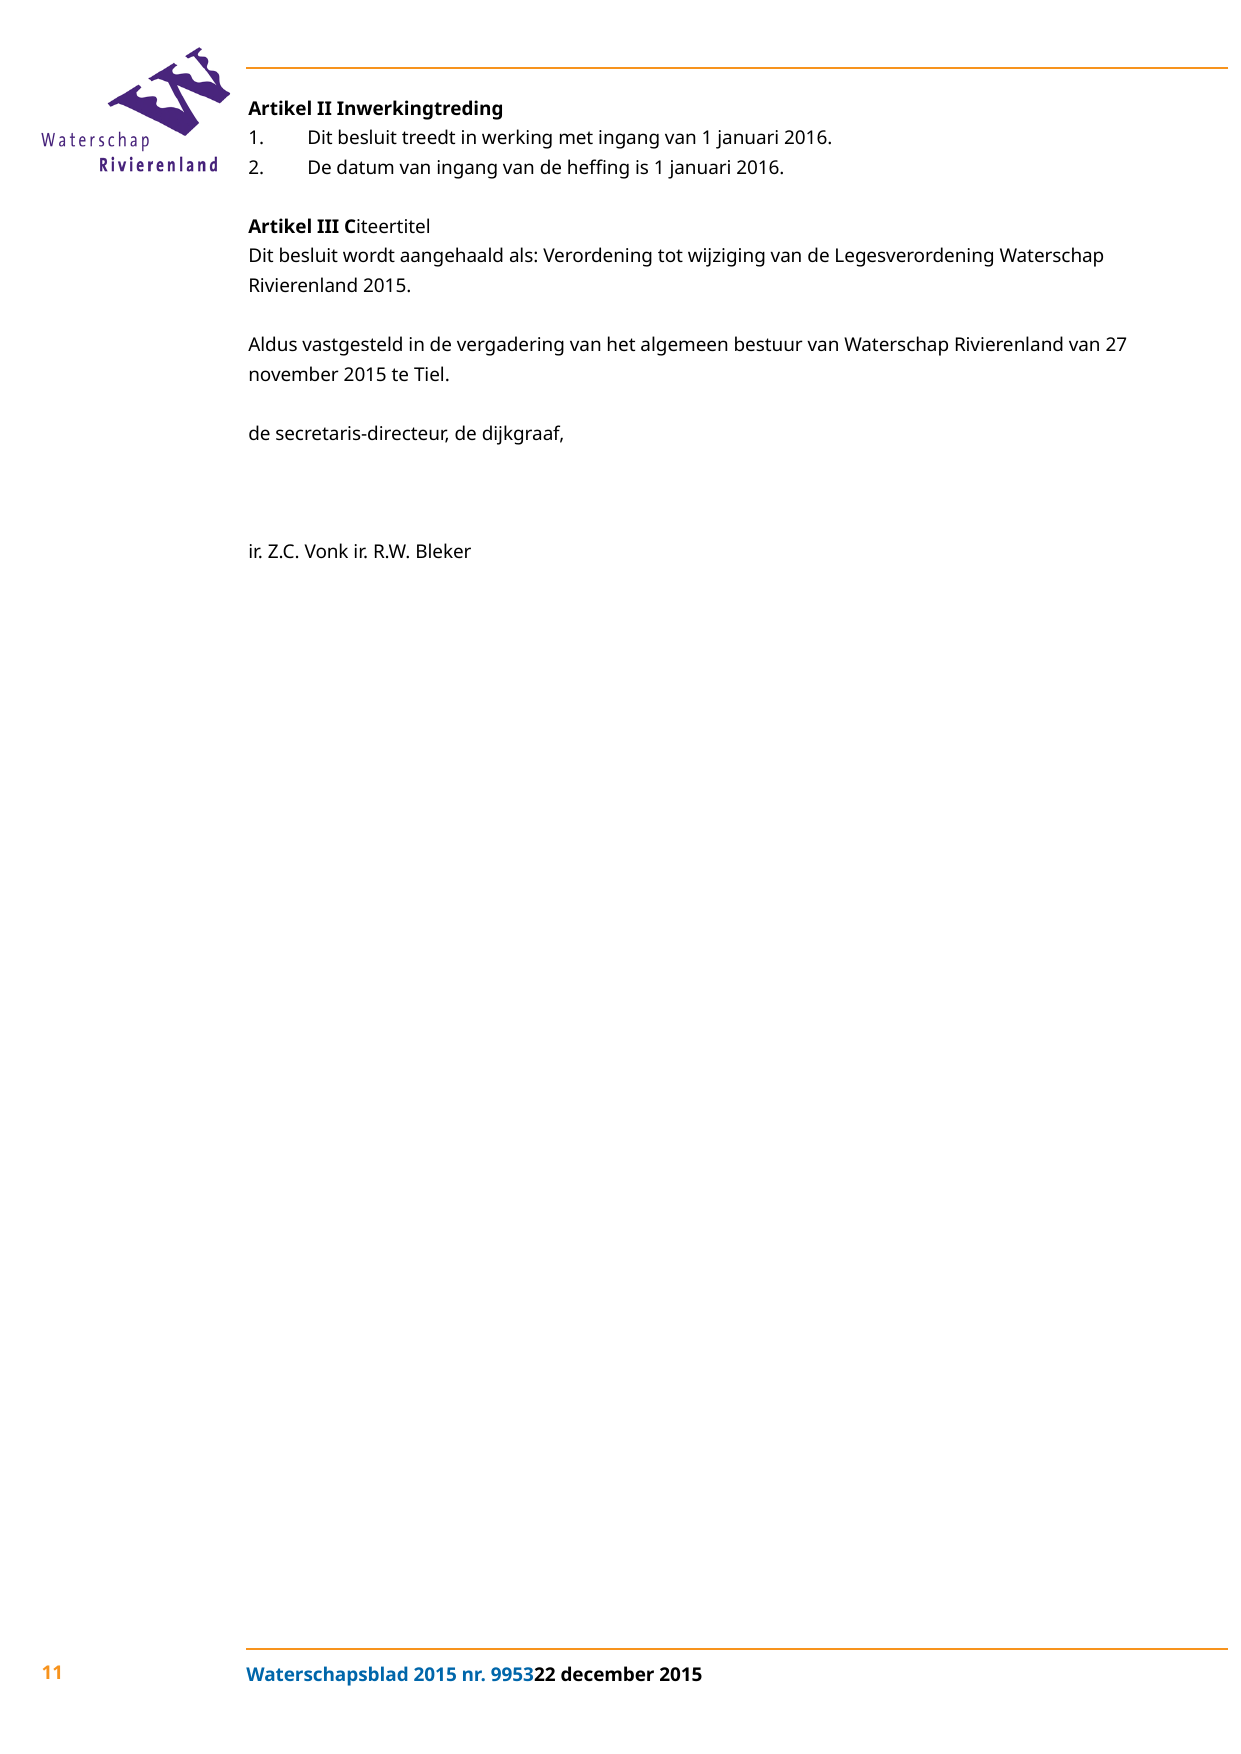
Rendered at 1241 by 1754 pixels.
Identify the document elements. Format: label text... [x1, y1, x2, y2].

text Dit besluit wordt aangehaald als: Verordening tot wijziging van de Legesverordening Waterschap Rivierenland 2015. [248, 243, 1152, 298]
text Artikel III Citeertitel [248, 213, 1152, 239]
text ir. Z.C. Vonk ir. R.W. Bleker [248, 538, 1152, 564]
list De datum van ingang van de heffing is 1 januari 2016. [248, 154, 1152, 180]
text Artikel II Inwerkingtreding [248, 95, 1152, 121]
picture [41, 47, 231, 172]
text Aldus vastgesteld in de vergadering van het algemeen bestuur van Waterschap Rivierenland van 27 november 2015 te Tiel. [248, 331, 1152, 387]
list Dit besluit treedt in werking met ingang van 1 januari 2016. [248, 124, 1152, 150]
text de secretaris-directeur, de dijkgraaf, [248, 420, 1152, 446]
